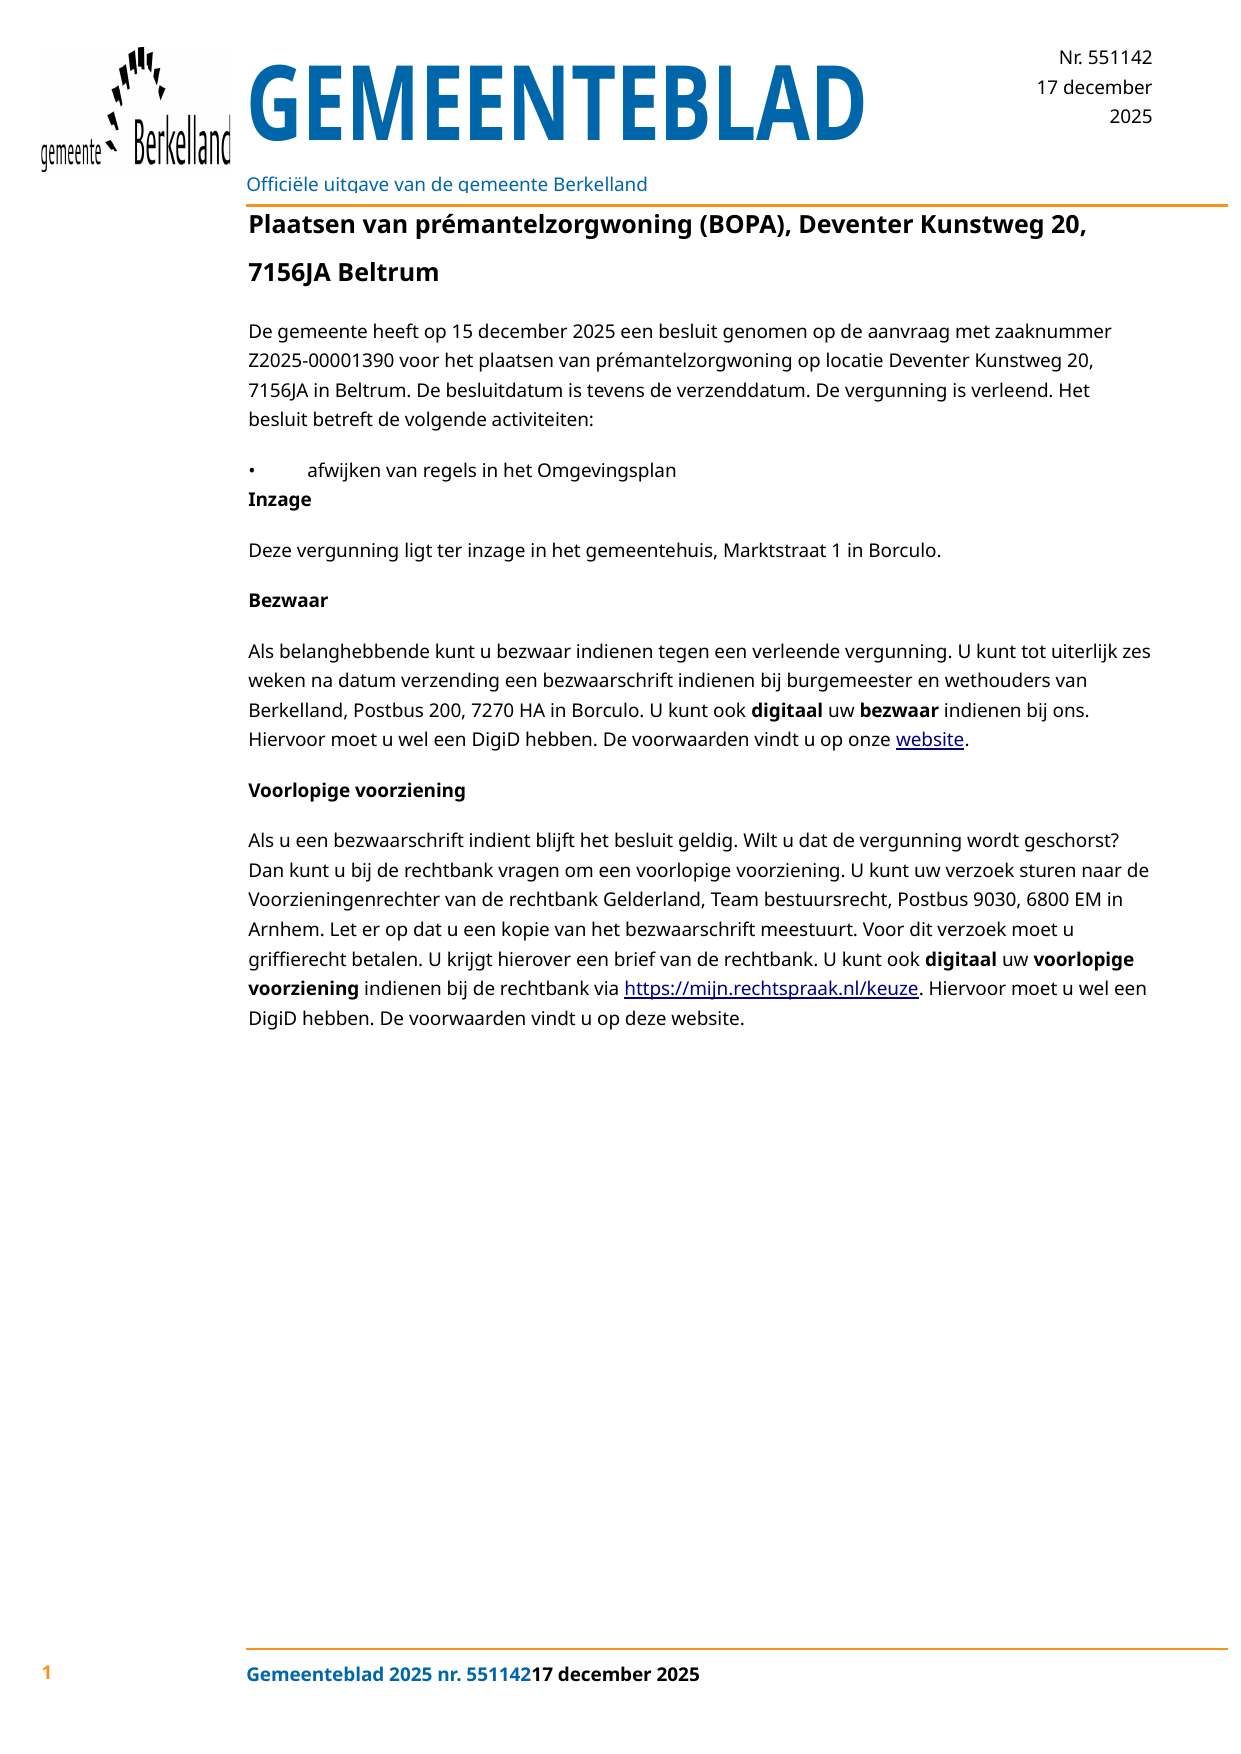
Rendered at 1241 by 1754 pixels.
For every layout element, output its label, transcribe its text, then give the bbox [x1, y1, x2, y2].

text De gemeente heeft op 15 december 2025 een besluit genomen op de aanvraag met zaaknummer Z2025-00001390 voor het plaatsen van prémantelzorgwoning op locatie Deventer Kunstweg 20, 7156JA in Beltrum. De besluitdatum is tevens de verzenddatum. De vergunning is verleend. Het besluit betreft de volgende activiteiten: [248, 318, 1152, 432]
text Deze vergunning ligt ter inzage in het gemeentehuis, Marktstraat 1 in Borculo. [248, 537, 1152, 563]
picture [41, 47, 231, 172]
text Als u een bezwaarschrift indient blijft het besluit geldig. Wilt u dat de vergunning wordt geschorst? Dan kunt u bij de rechtbank vragen om een voorlopige voorziening. U kunt uw verzoek sturen naar de Voorzieningenrechter van de rechtbank Gelderland, Team bestuursrecht, Postbus 9030, 6800 EM in Arnhem. Let er op dat u een kopie van het bezwaarschrift meestuurt. Voor dit verzoek moet u griffierecht betalen. U krijgt hierover een brief van de rechtbank. U kunt ook digitaal uw voorlopige voorziening indienen bij de rechtbank via https://mijn.rechtspraak.nl/keuze. Hiervoor moet u wel een DigiD hebben. De voorwaarden vindt u op deze website. [248, 827, 1152, 1031]
text Bezwaar [248, 587, 1152, 613]
text Inzage [248, 487, 1152, 512]
text Voorlopige voorziening [248, 777, 1152, 803]
list afwijken van regels in het Omgevingsplan [248, 457, 1152, 483]
text Plaatsen van prémantelzorgwoning (BOPA), Deventer Kunstweg 20, 7156JA Beltrum [248, 207, 1152, 288]
text Als belanghebbende kunt u bezwaar indienen tegen een verleende vergunning. U kunt tot uiterlijk zes weken na datum verzending een bezwaarschrift indienen bij burgemeester en wethouders van Berkelland, Postbus 200, 7270 HA in Borculo. U kunt ook digitaal uw bezwaar indienen bij ons. Hiervoor moet u wel een DigiD hebben. De voorwaarden vindt u op onze website. [248, 638, 1152, 752]
